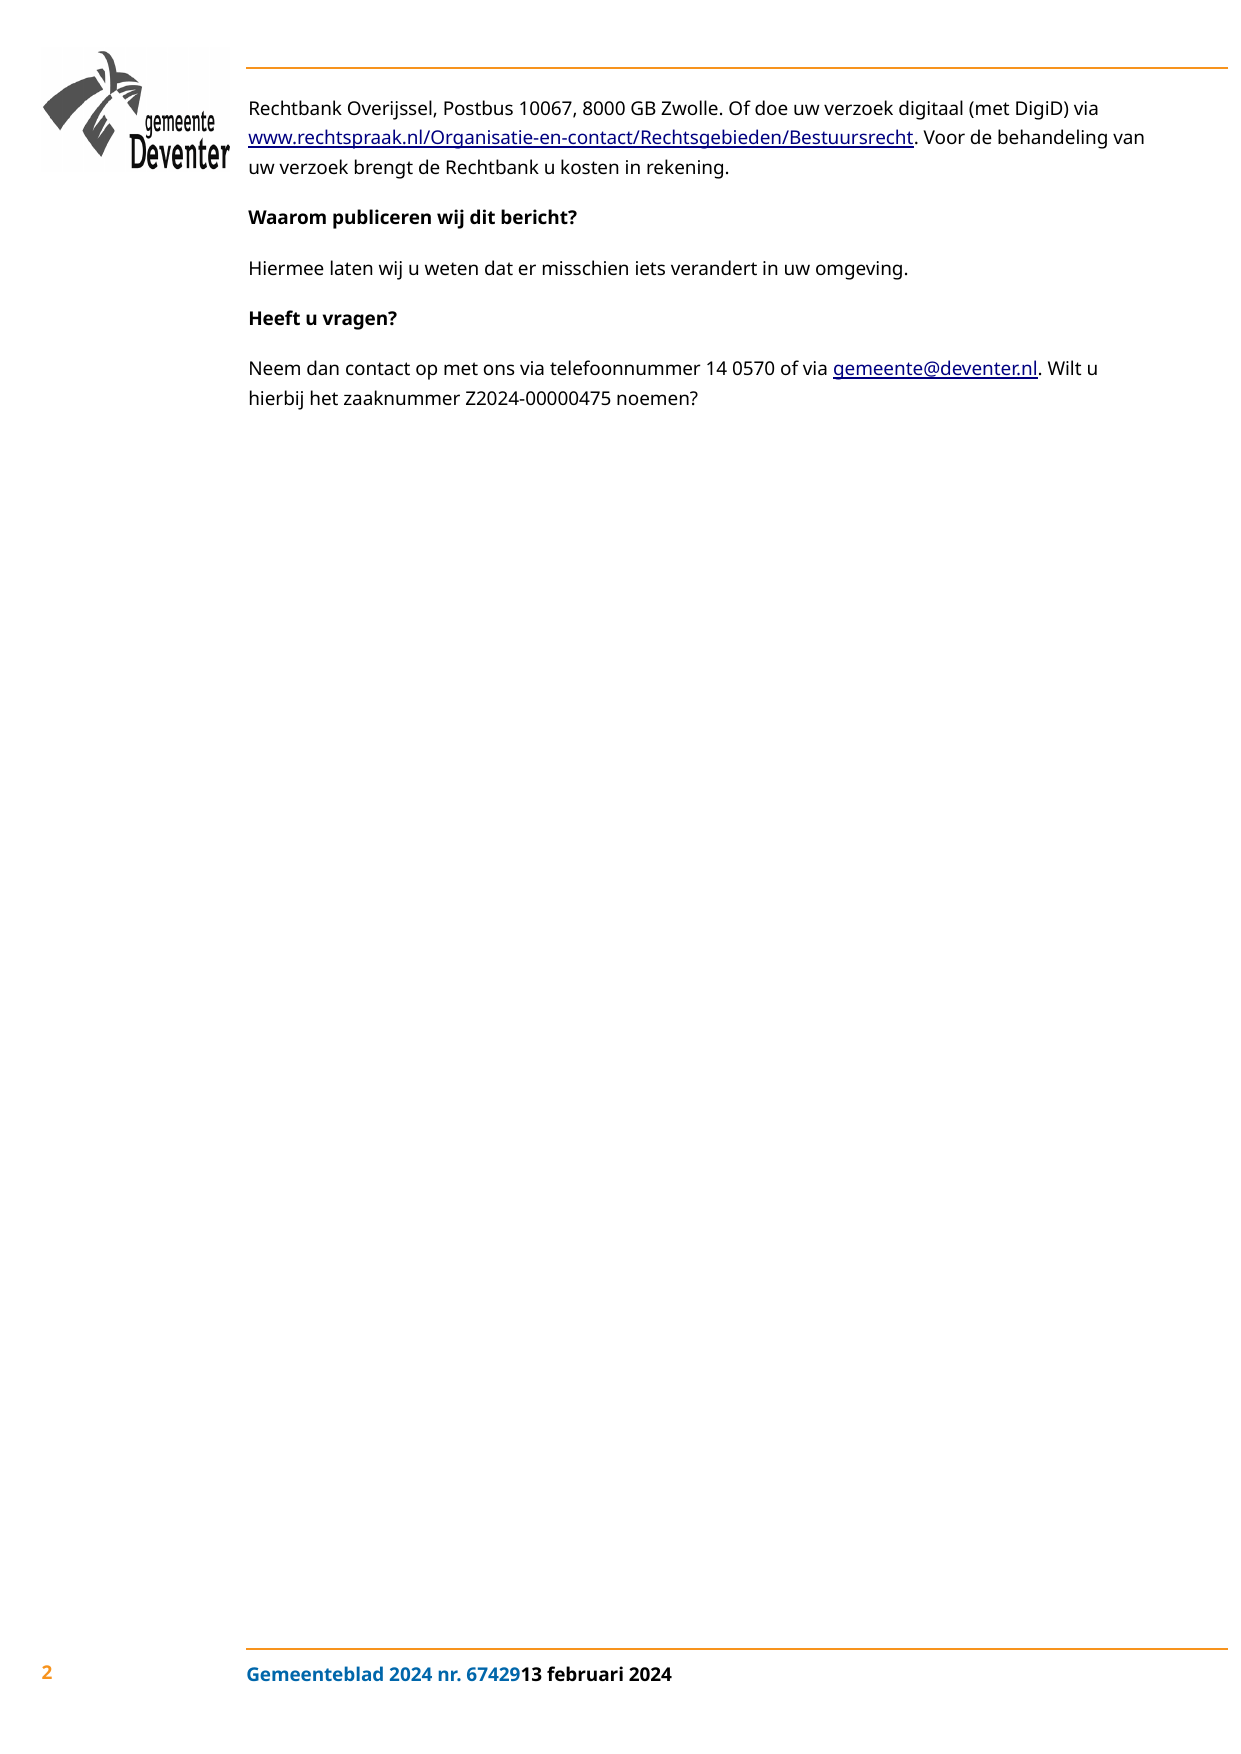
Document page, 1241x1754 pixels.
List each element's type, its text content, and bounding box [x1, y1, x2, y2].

text Rechtbank Overijssel, Postbus 10067, 8000 GB Zwolle. Of doe uw verzoek digitaal (met DigiD) via www.rechtspraak.nl/Organisatie-en-contact/Rechtsgebieden/Bestuursrecht. Voor de behandeling van uw verzoek brengt de Rechtbank u kosten in rekening. [248, 95, 1152, 180]
picture [41, 47, 231, 172]
text Heeft u vragen? [248, 305, 1152, 331]
text Waarom publiceren wij dit bericht? [248, 204, 1152, 230]
text Neem dan contact op met ons via telefoonnummer 14 0570 of via gemeente@deventer.nl. Wilt u hierbij het zaaknummer Z2024-00000475 noemen? [248, 356, 1152, 411]
text Hiermee laten wij u weten dat er misschien iets verandert in uw omgeving. [248, 255, 1152, 281]
